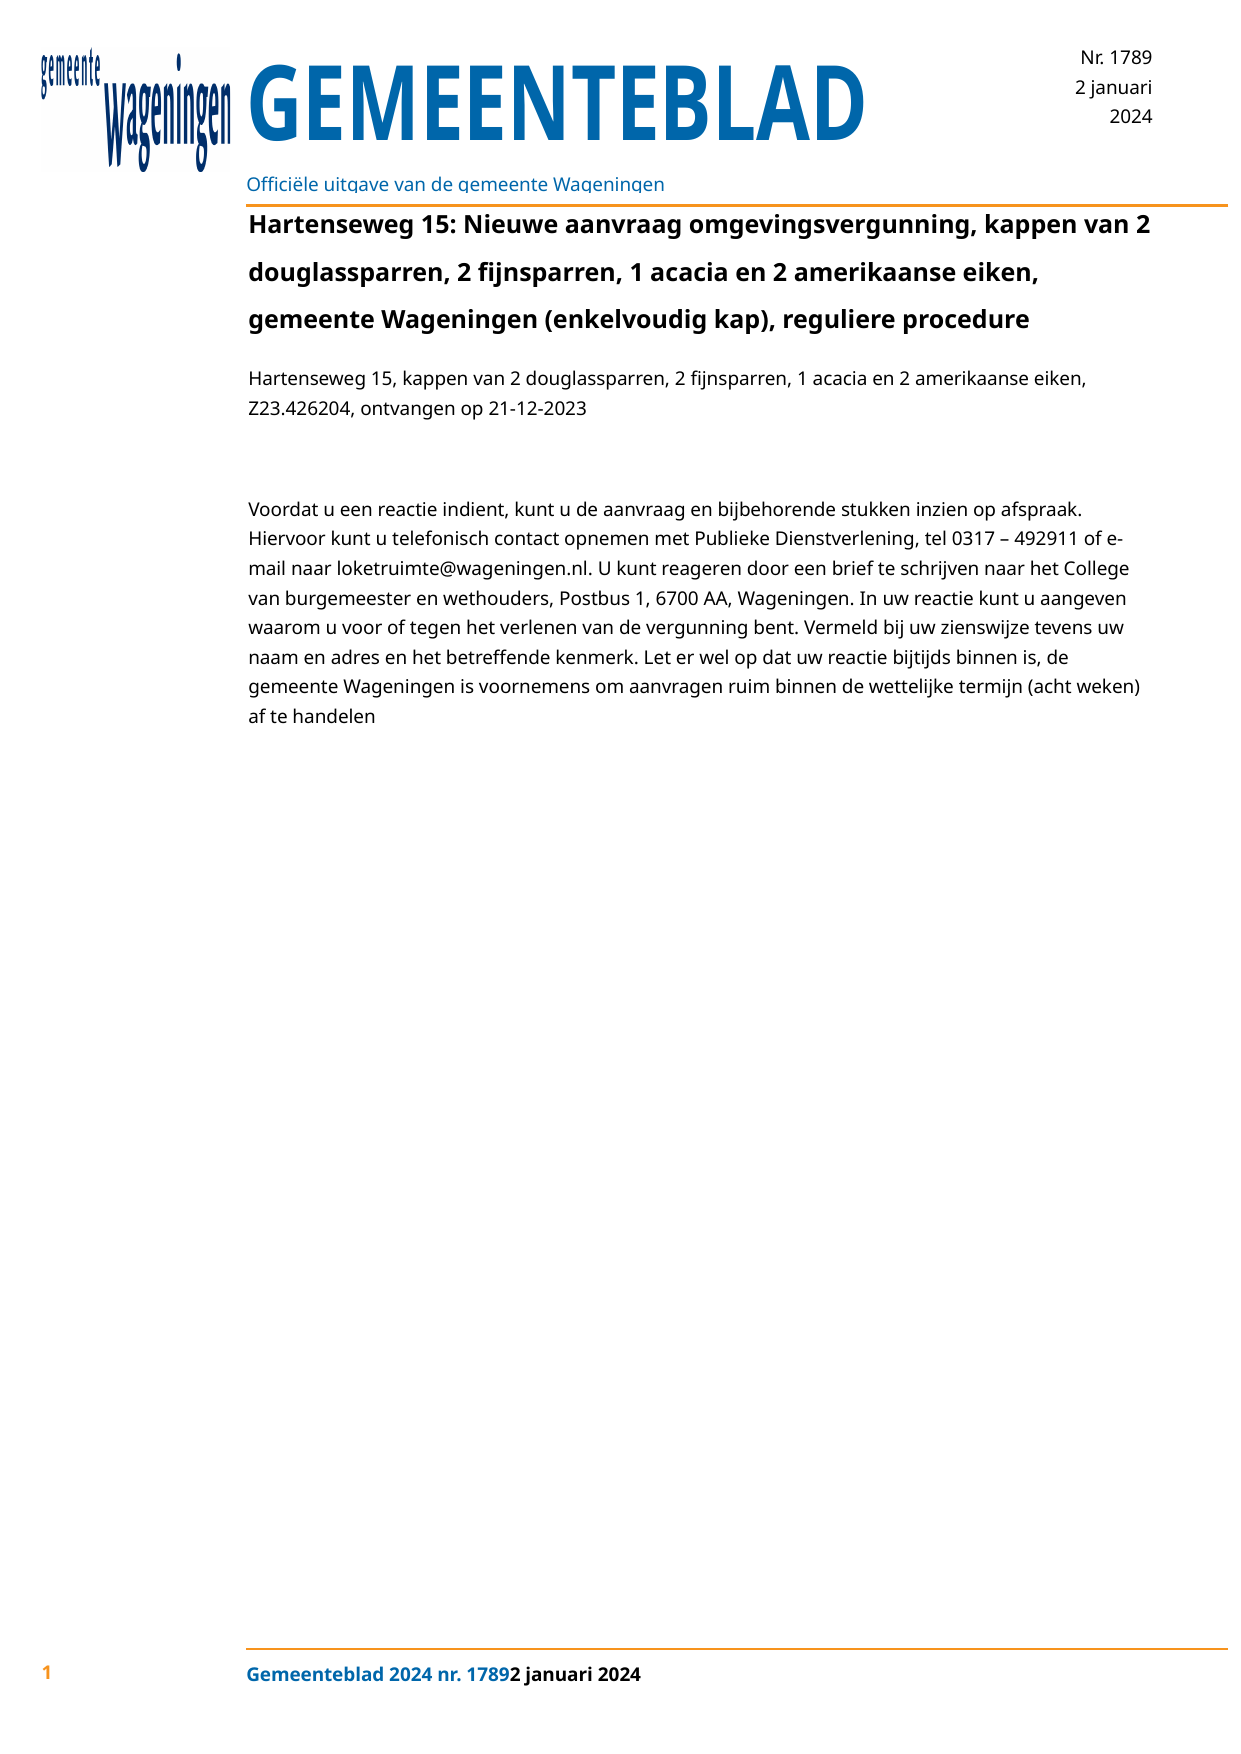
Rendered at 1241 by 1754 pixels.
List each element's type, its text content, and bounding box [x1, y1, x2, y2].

text Hartenseweg 15: Nieuwe aanvraag omgevingsvergunning, kappen van 2 douglassparren, 2 fijnsparren, 1 acacia en 2 amerikaanse eiken, gemeente Wageningen (enkelvoudig kap), reguliere procedure [248, 207, 1152, 336]
picture [41, 47, 231, 172]
text Hartenseweg 15, kappen van 2 douglassparren, 2 fijnsparren, 1 acacia en 2 amerikaanse eiken, Z23.426204, ontvangen op 21-12-2023 [248, 366, 1152, 421]
text Voordat u een reactie indient, kunt u de aanvraag en bijbehorende stukken inzien op afspraak. Hiervoor kunt u telefonisch contact opnemen met Publieke Dienstverlening, tel 0317 – 492911 of e-mail naar loketruimte@wageningen.nl. U kunt reageren door een brief te schrijven naar het College van burgemeester en wethouders, Postbus 1, 6700 AA, Wageningen. In uw reactie kunt u aangeven waarom u voor of tegen het verlenen van de vergunning bent. Vermeld bij uw zienswijze tevens uw naam en adres en het betreffende kenmerk. Let er wel op dat uw reactie bijtijds binnen is, de gemeente Wageningen is voornemens om aanvragen ruim binnen de wettelijke termijn (acht weken) af te handelen [248, 496, 1152, 729]
